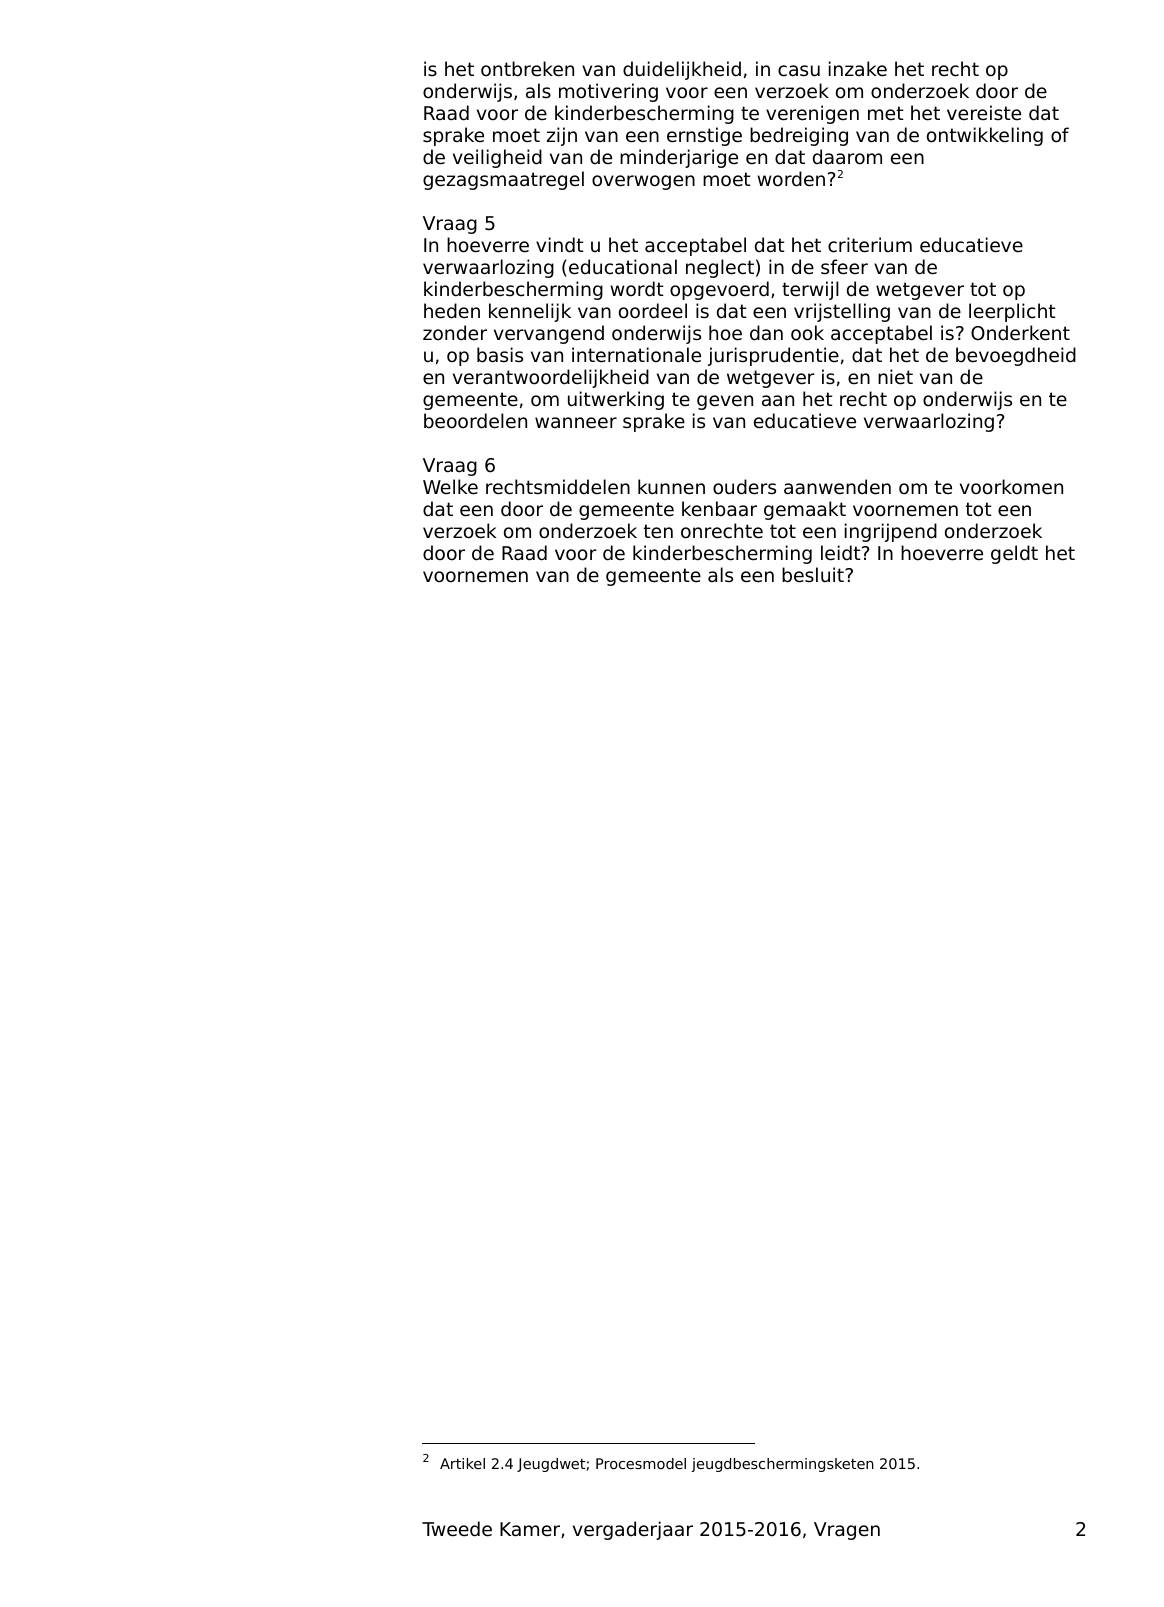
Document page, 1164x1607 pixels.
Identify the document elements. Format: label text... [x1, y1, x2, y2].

text Vraag 5 [422, 213, 1087, 235]
text is het ontbreken van duidelijkheid, in casu inzake het recht op onderwijs, als motivering voor een verzoek om onderzoek door de Raad voor de kinderbescherming te verenigen met het vereiste dat sprake moet zijn van een ernstige bedreiging van de ontwikkeling of de veiligheid van de minderjarige en dat daarom een gezagsmaatregel overwogen moet worden? [422, 59, 1087, 191]
text Artikel 2.4 Jeugdwet; Procesmodel jeugdbeschermingsketen 2015. [422, 1452, 1087, 1474]
text Vraag 6 [422, 455, 1087, 477]
text In hoeverre vindt u het acceptabel dat het criterium educatieve verwaarlozing (educational neglect) in de sfeer van de kinderbescherming wordt opgevoerd, terwijl de wetgever tot op heden kennelijk van oordeel is dat een vrijstelling van de leerplicht zonder vervangend onderwijs hoe dan ook acceptabel is? Onderkent u, op basis van internationale jurisprudentie, dat het de bevoegdheid en verantwoordelijkheid van de wetgever is, en niet van de gemeente, om uitwerking te geven aan het recht op onderwijs en te beoordelen wanneer sprake is van educatieve verwaarlozing? [422, 235, 1087, 433]
text Welke rechtsmiddelen kunnen ouders aanwenden om te voorkomen dat een door de gemeente kenbaar gemaakt voornemen tot een verzoek om onderzoek ten onrechte tot een ingrijpend onderzoek door de Raad voor de kinderbescherming leidt? In hoeverre geldt het voornemen van de gemeente als een besluit? [422, 477, 1087, 587]
